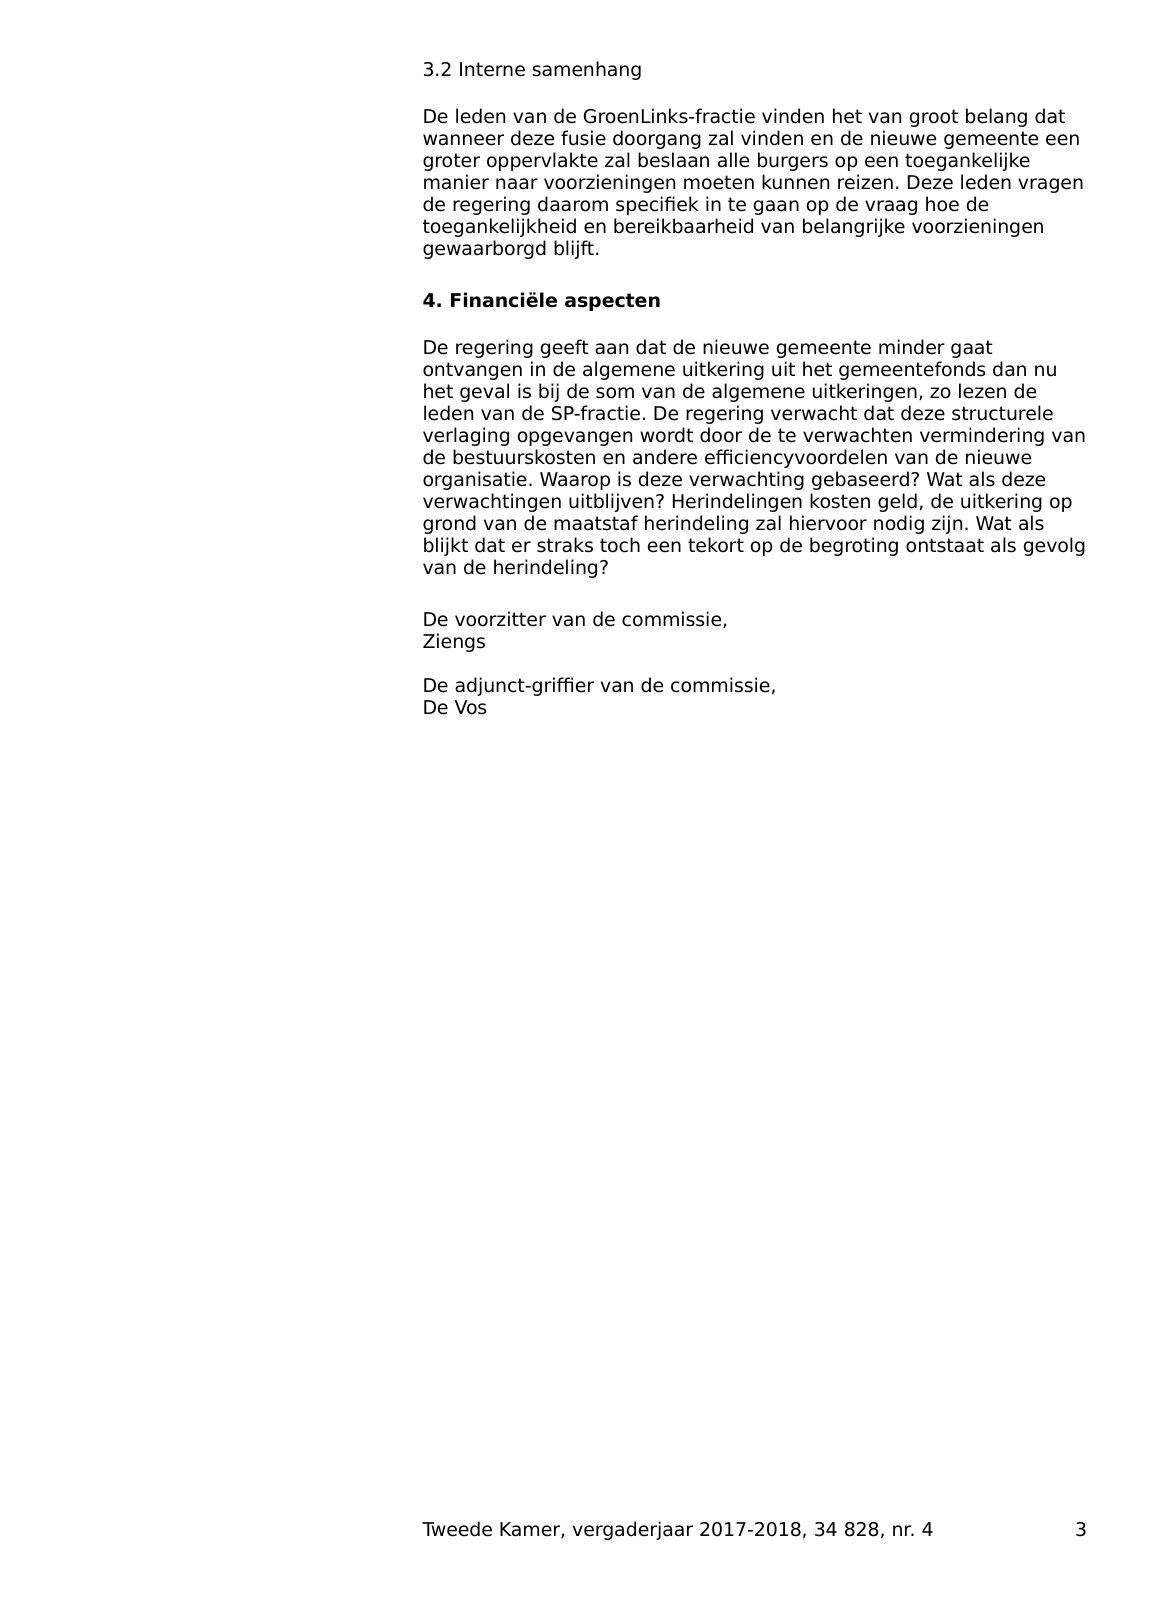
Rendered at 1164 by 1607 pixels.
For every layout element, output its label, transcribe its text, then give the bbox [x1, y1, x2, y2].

text De adjunct-griffier van de commissie, De Vos [422, 675, 1087, 719]
subtitle 3.2 Interne samenhang [422, 59, 1087, 81]
text De regering geeft aan dat de nieuwe gemeente minder gaat ontvangen in de algemene uitkering uit het gemeentefonds dan nu het geval is bij de som van de algemene uitkeringen, zo lezen de leden van de SP-fractie. De regering verwacht dat deze structurele verlaging opgevangen wordt door de te verwachten vermindering van de bestuurskosten en andere efficiencyvoordelen van de nieuwe organisatie. Waarop is deze verwachting gebaseerd? Wat als deze verwachtingen uitblijven? Herindelingen kosten geld, de uitkering op grond van de maatstaf herindeling zal hiervoor nodig zijn. Wat als blijkt dat er straks toch een tekort op de begroting ontstaat als gevolg van de herindeling? [422, 337, 1087, 579]
subtitle 4. Financiële aspecten [422, 290, 1087, 312]
text De leden van de GroenLinks-fractie vinden het van groot belang dat wanneer deze fusie doorgang zal vinden en de nieuwe gemeente een groter oppervlakte zal beslaan alle burgers op een toegankelijke manier naar voorzieningen moeten kunnen reizen. Deze leden vragen de regering daarom specifiek in te gaan op de vraag hoe de toegankelijkheid en bereikbaarheid van belangrijke voorzieningen gewaarborgd blijft. [422, 106, 1087, 260]
text De voorzitter van de commissie, Ziengs [422, 609, 1087, 653]
